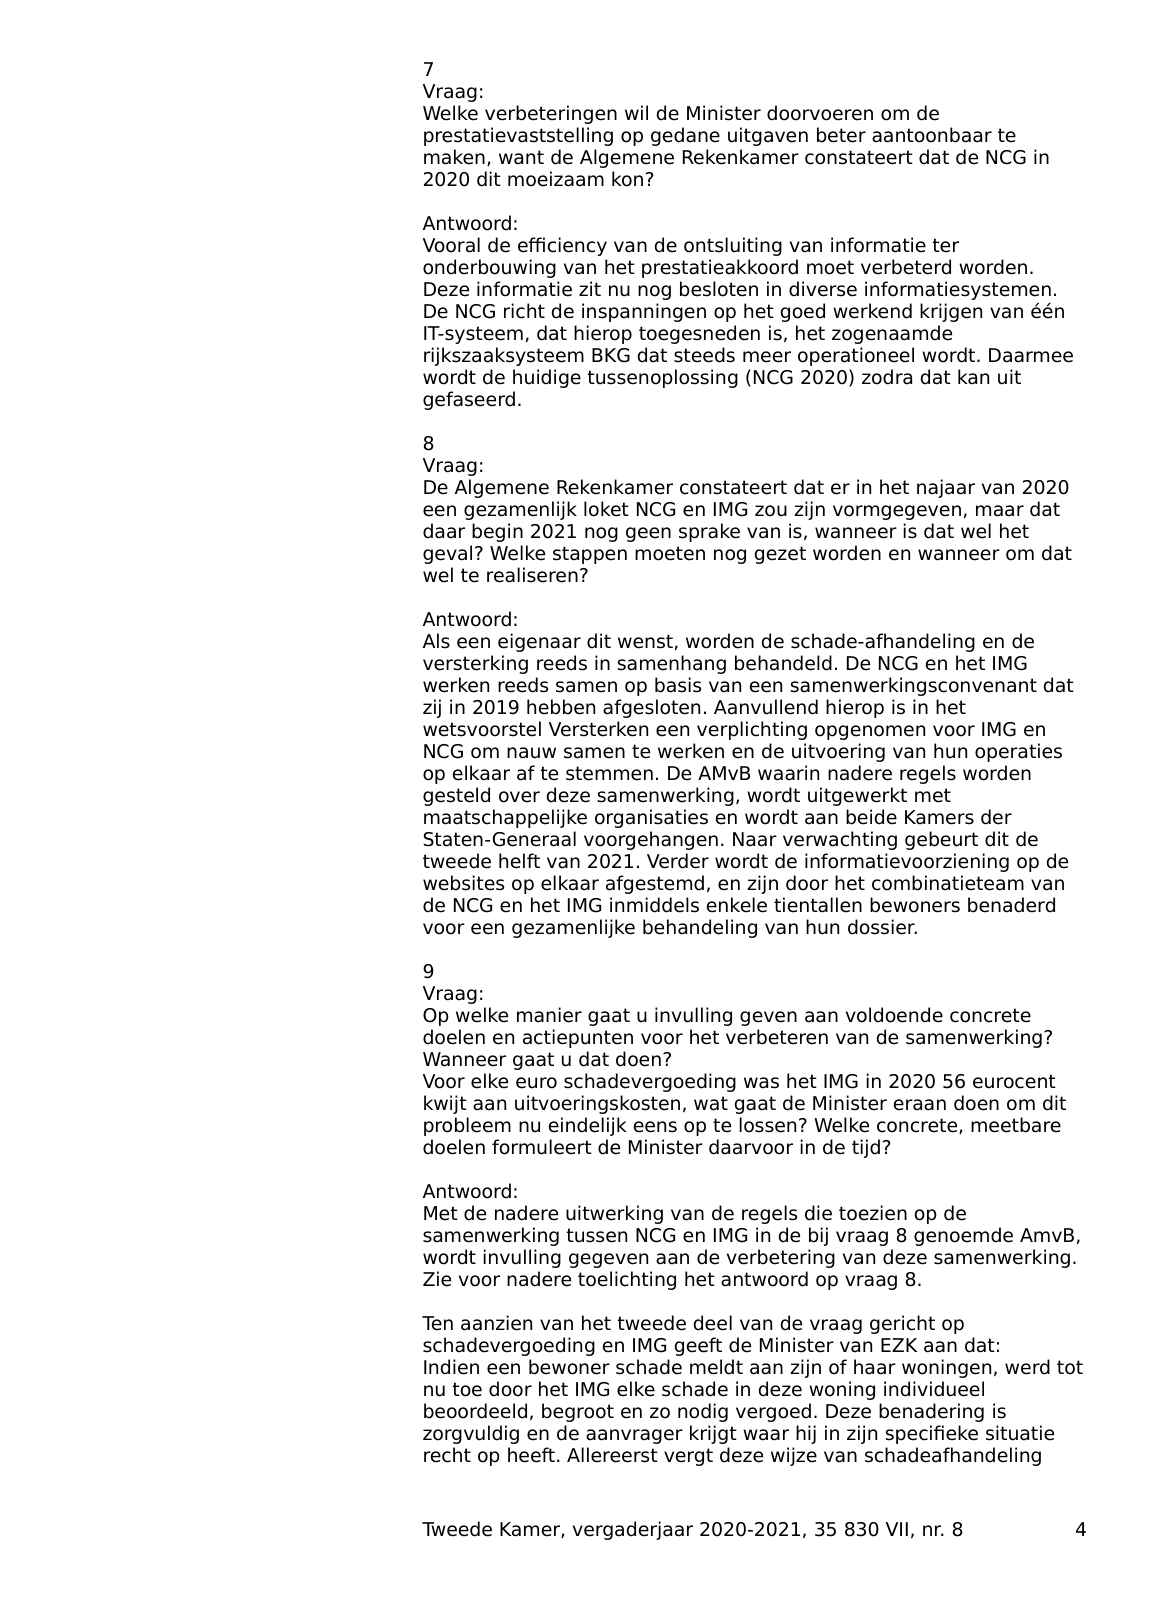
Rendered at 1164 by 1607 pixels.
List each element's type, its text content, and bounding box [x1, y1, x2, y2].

text 8 [422, 433, 1087, 455]
text Voor elke euro schadevergoeding was het IMG in 2020 56 eurocent kwijt aan uitvoeringskosten, wat gaat de Minister eraan doen om dit probleem nu eindelijk eens op te lossen? Welke concrete, meetbare doelen formuleert de Minister daarvoor in de tijd? [422, 1071, 1087, 1159]
text Vraag: [422, 81, 1087, 103]
text Vraag: [422, 983, 1087, 1005]
text Vraag: [422, 455, 1087, 477]
text Antwoord: [422, 1181, 1087, 1203]
text 7 [422, 59, 1087, 81]
text 9 [422, 961, 1087, 983]
text Op welke manier gaat u invulling geven aan voldoende concrete doelen en actiepunten voor het verbeteren van de samenwerking? Wanneer gaat u dat doen? [422, 1005, 1087, 1071]
text Met de nadere uitwerking van de regels die toezien op de samenwerking tussen NCG en IMG in de bij vraag 8 genoemde AmvB, wordt invulling gegeven aan de verbetering van deze samenwerking. Zie voor nadere toelichting het antwoord op vraag 8. [422, 1203, 1087, 1291]
text Vooral de efficiency van de ontsluiting van informatie ter onderbouwing van het prestatieakkoord moet verbeterd worden. Deze informatie zit nu nog besloten in diverse informatiesystemen. De NCG richt de inspanningen op het goed werkend krijgen van één IT-systeem, dat hierop toegesneden is, het zogenaamde rijkszaaksysteem BKG dat steeds meer operationeel wordt. Daarmee wordt de huidige tussenoplossing (NCG 2020) zodra dat kan uit gefaseerd. [422, 235, 1087, 411]
text Indien een bewoner schade meldt aan zijn of haar woningen, werd tot nu toe door het IMG elke schade in deze woning individueel beoordeeld, begroot en zo nodig vergoed. Deze benadering is zorgvuldig en de aanvrager krijgt waar hij in zijn specifieke situatie recht op heeft. Allereerst vergt deze wijze van schadeafhandeling [422, 1357, 1087, 1467]
text Antwoord: [422, 609, 1087, 631]
text Welke verbeteringen wil de Minister doorvoeren om de prestatievaststelling op gedane uitgaven beter aantoonbaar te maken, want de Algemene Rekenkamer constateert dat de NCG in 2020 dit moeizaam kon? [422, 103, 1087, 191]
text De Algemene Rekenkamer constateert dat er in het najaar van 2020 een gezamenlijk loket NCG en IMG zou zijn vormgegeven, maar dat daar begin 2021 nog geen sprake van is, wanneer is dat wel het geval? Welke stappen moeten nog gezet worden en wanneer om dat wel te realiseren? [422, 477, 1087, 587]
text Antwoord: [422, 213, 1087, 235]
text Als een eigenaar dit wenst, worden de schade-afhandeling en de versterking reeds in samenhang behandeld. De NCG en het IMG werken reeds samen op basis van een samenwerkingsconvenant dat zij in 2019 hebben afgesloten. Aanvullend hierop is in het wetsvoorstel Versterken een verplichting opgenomen voor IMG en NCG om nauw samen te werken en de uitvoering van hun operaties op elkaar af te stemmen. De AMvB waarin nadere regels worden gesteld over deze samenwerking, wordt uitgewerkt met maatschappelijke organisaties en wordt aan beide Kamers der Staten-Generaal voorgehangen. Naar verwachting gebeurt dit de tweede helft van 2021. Verder wordt de informatievoorziening op de websites op elkaar afgestemd, en zijn door het combinatieteam van de NCG en het IMG inmiddels enkele tientallen bewoners benaderd voor een gezamenlijke behandeling van hun dossier. [422, 631, 1087, 939]
text Ten aanzien van het tweede deel van de vraag gericht op schadevergoeding en IMG geeft de Minister van EZK aan dat: [422, 1313, 1087, 1357]
